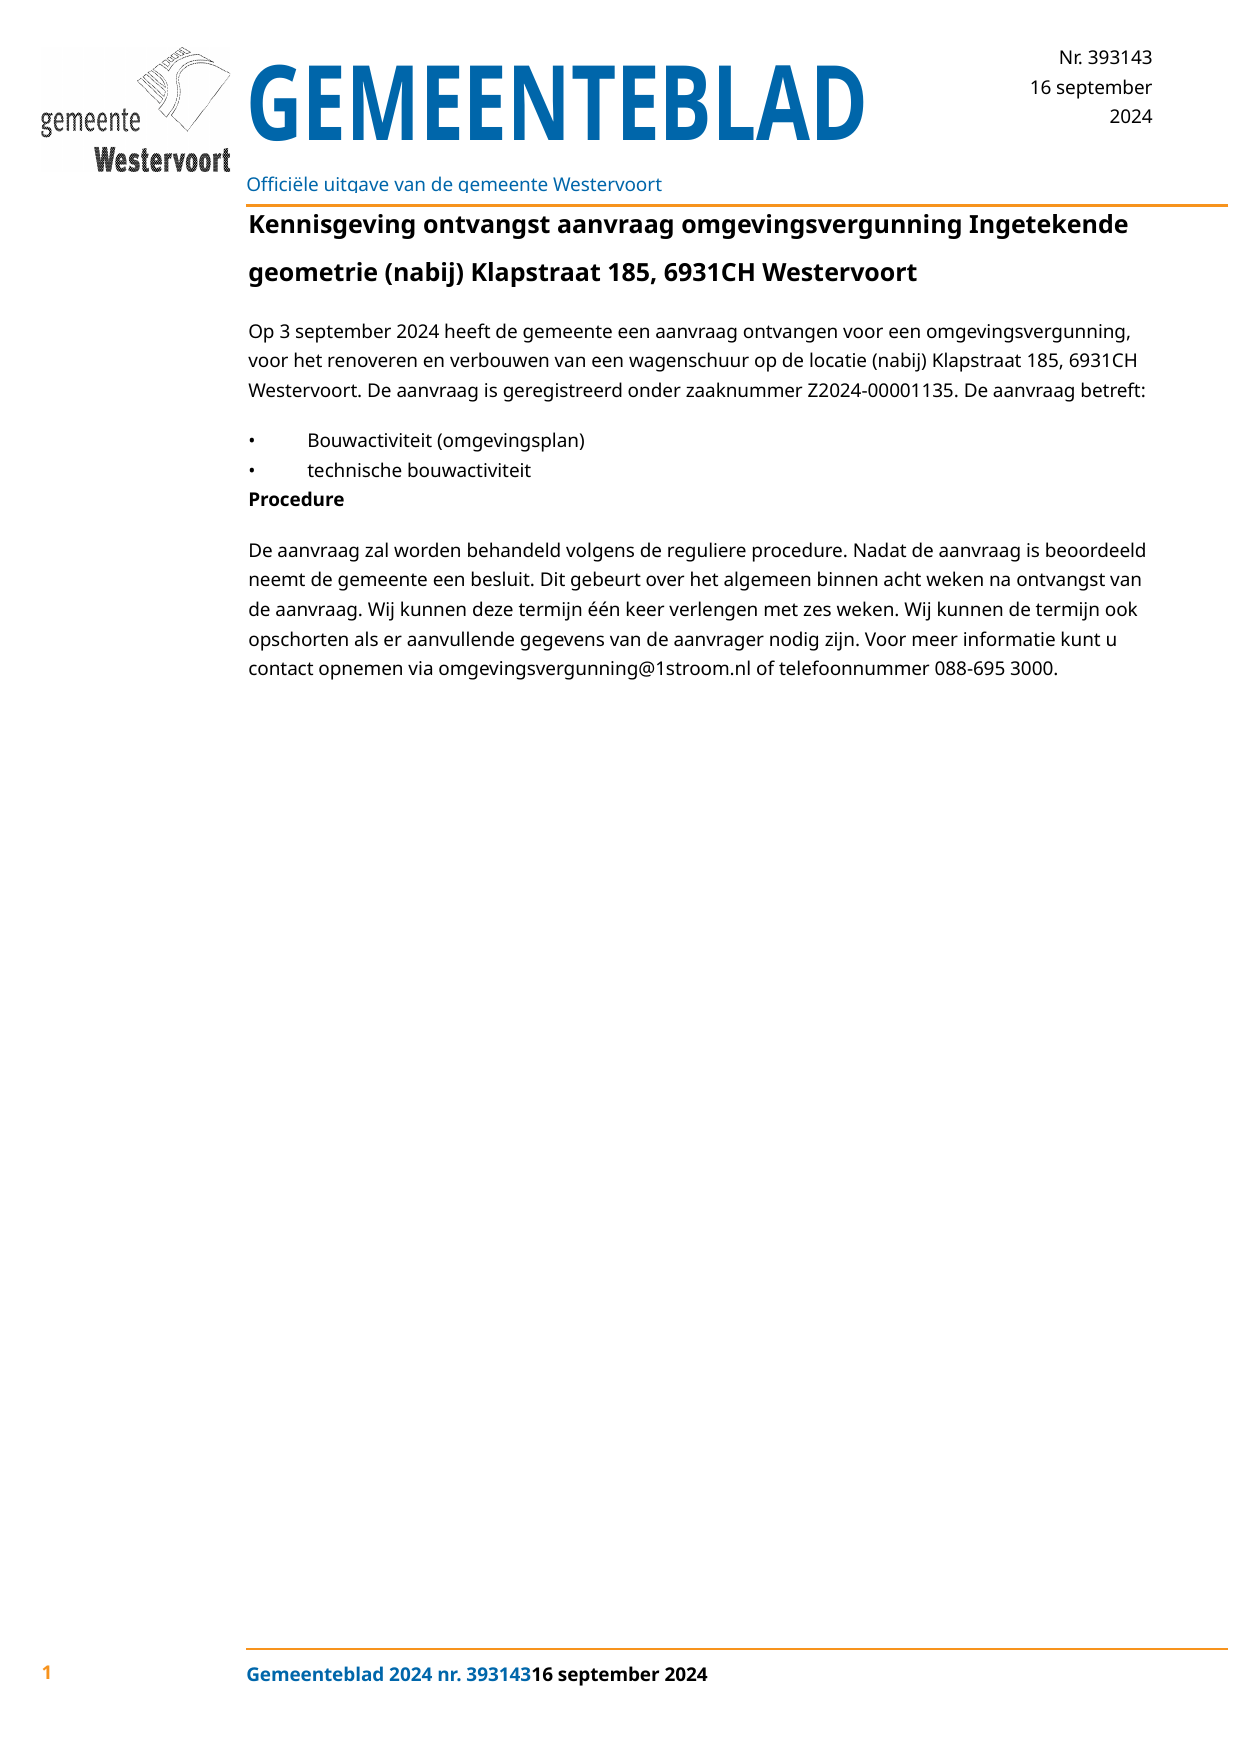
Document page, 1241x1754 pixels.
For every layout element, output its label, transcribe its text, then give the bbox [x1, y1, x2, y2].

text Procedure [248, 487, 1152, 512]
text Op 3 september 2024 heeft de gemeente een aanvraag ontvangen voor een omgevingsvergunning, voor het renoveren en verbouwen van een wagenschuur op de locatie (nabij) Klapstraat 185, 6931CH Westervoort. De aanvraag is geregistreerd onder zaaknummer Z2024-00001135. De aanvraag betreft: [248, 318, 1152, 403]
picture [41, 47, 231, 172]
text De aanvraag zal worden behandeld volgens de reguliere procedure. Nadat de aanvraag is beoordeeld neemt de gemeente een besluit. Dit gebeurt over het algemeen binnen acht weken na ontvangst van de aanvraag. Wij kunnen deze termijn één keer verlengen met zes weken. Wij kunnen de termijn ook opschorten als er aanvullende gegevens van de aanvrager nodig zijn. Voor meer informatie kunt u contact opnemen via omgevingsvergunning@1stroom.nl of telefoonnummer 088-695 3000. [248, 537, 1152, 681]
list technische bouwactiviteit [248, 457, 1152, 483]
list Bouwactiviteit (omgevingsplan) [248, 427, 1152, 453]
text Kennisgeving ontvangst aanvraag omgevingsvergunning Ingetekende geometrie (nabij) Klapstraat 185, 6931CH Westervoort [248, 207, 1152, 288]
